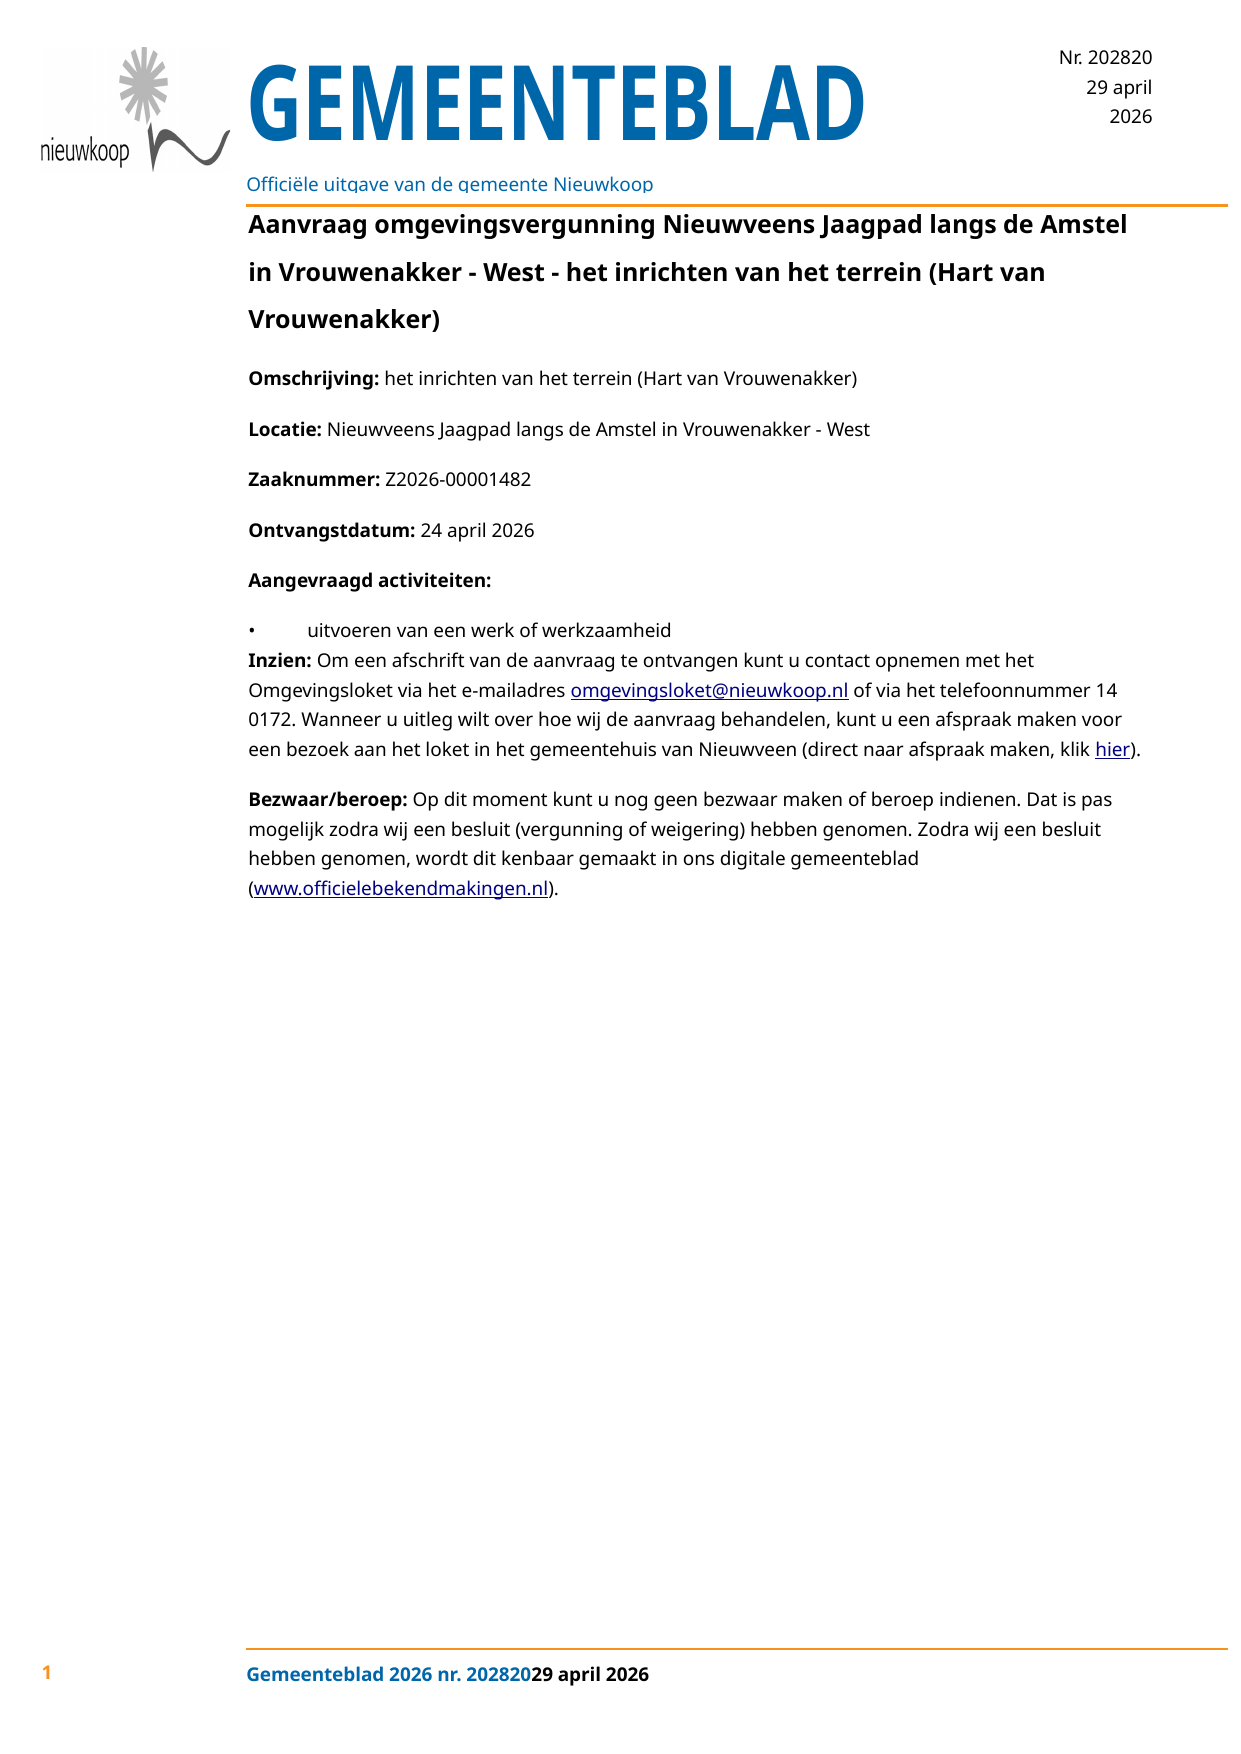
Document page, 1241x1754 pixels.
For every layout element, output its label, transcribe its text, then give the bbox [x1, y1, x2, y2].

text Aangevraagd activiteiten: [248, 567, 1152, 593]
text Bezwaar/beroep: Op dit moment kunt u nog geen bezwaar maken of beroep indienen. Dat is pas mogelijk zodra wij een besluit (vergunning of weigering) hebben genomen. Zodra wij een besluit hebben genomen, wordt dit kenbaar gemaakt in ons digitale gemeenteblad (www.officielebekendmakingen.nl). [248, 786, 1152, 901]
text Ontvangstdatum: 24 april 2026 [248, 517, 1152, 542]
text Inzien: Om een afschrift van de aanvraag te ontvangen kunt u contact opnemen met het Omgevingsloket via het e-mailadres omgevingsloket@nieuwkoop.nl of via het telefoonnummer 14 0172. Wanneer u uitleg wilt over hoe wij de aanvraag behandelen, kunt u een afspraak maken voor een bezoek aan het loket in het gemeentehuis van Nieuwveen (direct naar afspraak maken, klik hier). [248, 647, 1152, 762]
text Locatie: Nieuwveens Jaagpad langs de Amstel in Vrouwenakker - West [248, 416, 1152, 442]
list uitvoeren van een werk of werkzaamheid [248, 618, 1152, 643]
text Zaaknummer: Z2026-00001482 [248, 466, 1152, 492]
text Omschrijving: het inrichten van het terrein (Hart van Vrouwenakker) [248, 366, 1152, 391]
picture [41, 47, 231, 172]
text Aanvraag omgevingsvergunning Nieuwveens Jaagpad langs de Amstel in Vrouwenakker - West - het inrichten van het terrein (Hart van Vrouwenakker) [248, 207, 1152, 336]
